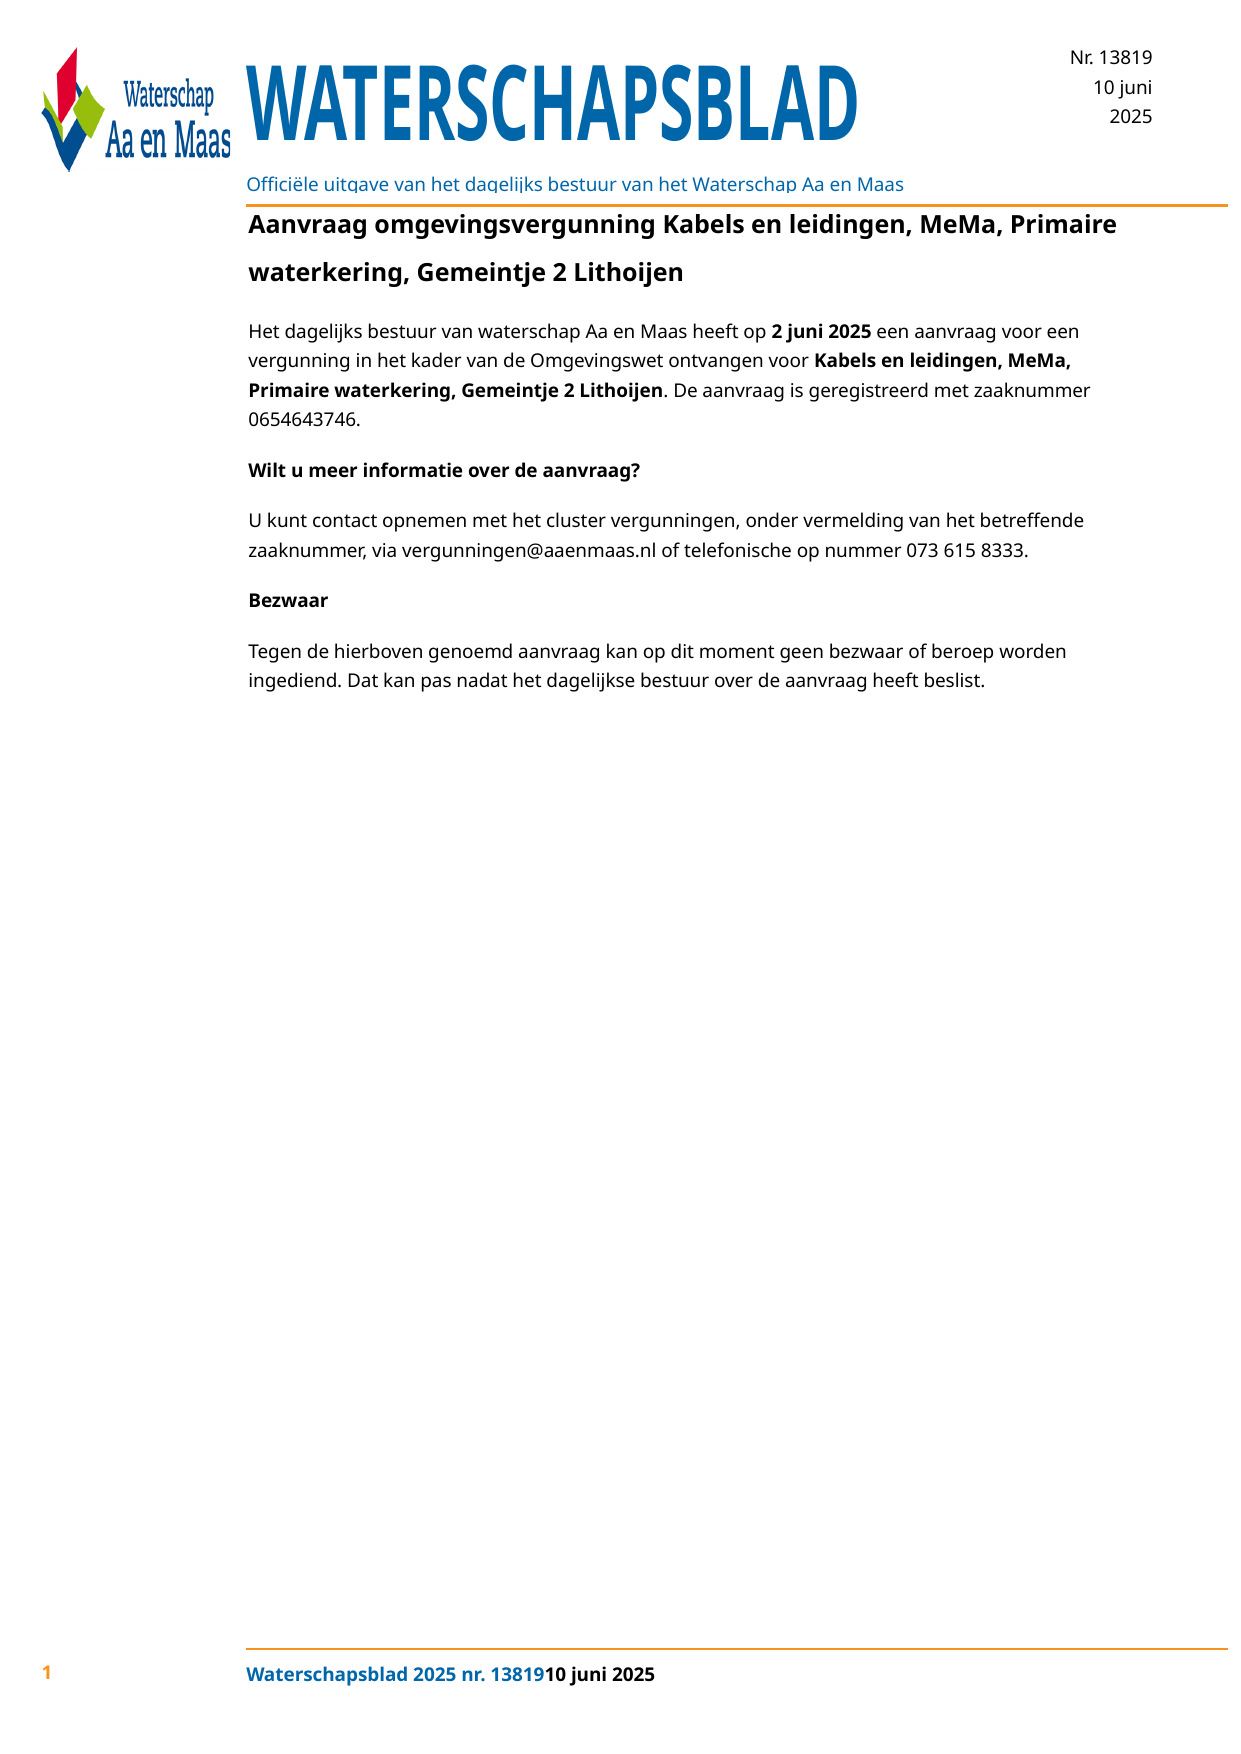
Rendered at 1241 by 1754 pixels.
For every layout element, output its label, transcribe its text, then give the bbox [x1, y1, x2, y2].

text Aanvraag omgevingsvergunning Kabels en leidingen, MeMa, Primaire waterkering, Gemeintje 2 Lithoijen [248, 207, 1152, 288]
text Wilt u meer informatie over de aanvraag? [248, 457, 1152, 483]
picture [41, 47, 231, 172]
text Tegen de hierboven genoemd aanvraag kan op dit moment geen bezwaar of beroep worden ingediend. Dat kan pas nadat het dagelijkse bestuur over de aanvraag heeft beslist. [248, 638, 1152, 693]
text Bezwaar [248, 587, 1152, 613]
text U kunt contact opnemen met het cluster vergunningen, onder vermelding van het betreffende zaaknummer, via vergunningen@aaenmaas.nl of telefonische op nummer 073 615 8333. [248, 507, 1152, 563]
text Het dagelijks bestuur van waterschap Aa en Maas heeft op 2 juni 2025 een aanvraag voor een vergunning in het kader van de Omgevingswet ontvangen voor Kabels en leidingen, MeMa, Primaire waterkering, Gemeintje 2 Lithoijen. De aanvraag is geregistreerd met zaaknummer 0654643746. [248, 318, 1152, 432]
